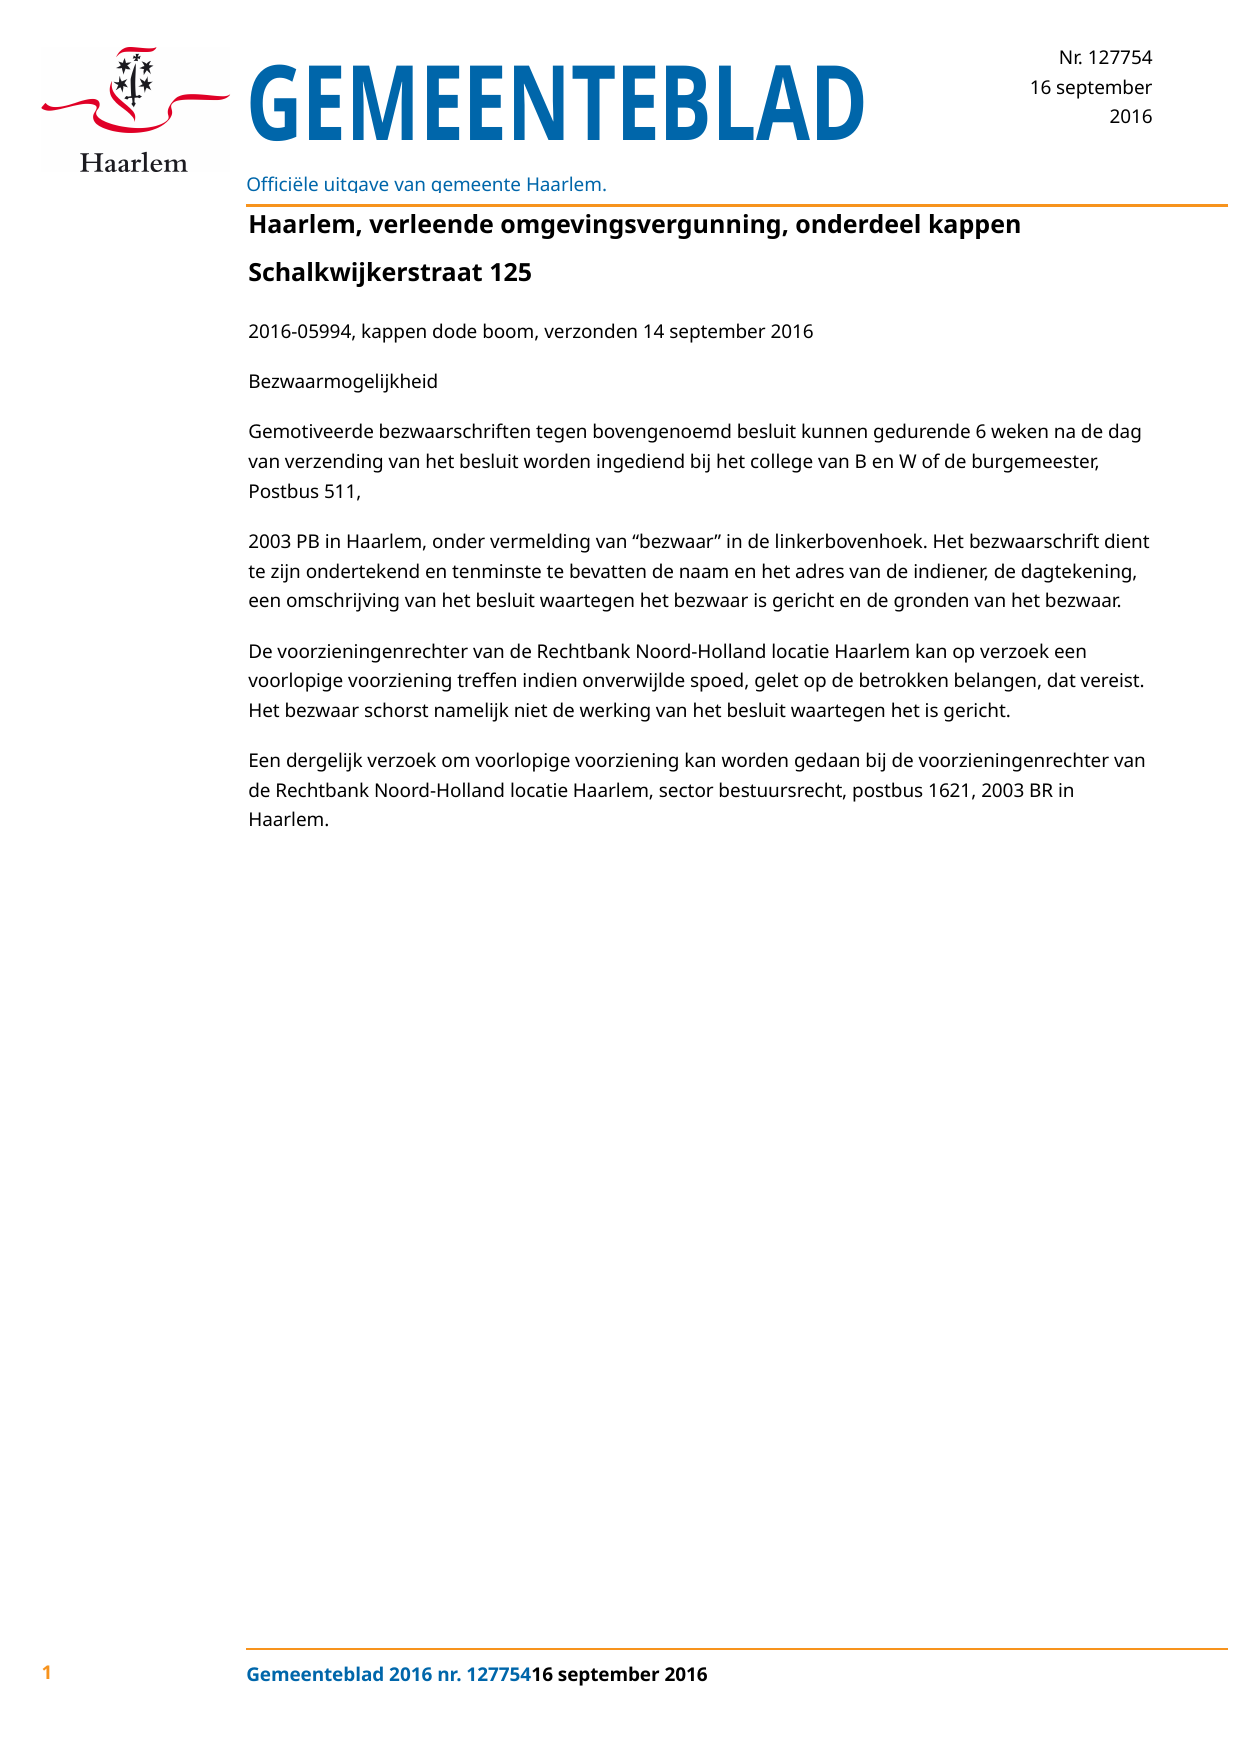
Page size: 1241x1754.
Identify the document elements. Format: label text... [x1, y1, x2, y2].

text Haarlem, verleende omgevingsvergunning, onderdeel kappen Schalkwijkerstraat 125 [248, 207, 1152, 288]
text Een dergelijk verzoek om voorlopige voorziening kan worden gedaan bij de voorzieningenrechter van de Rechtbank Noord-Holland locatie Haarlem, sector bestuursrecht, postbus 1621, 2003 BR in Haarlem. [248, 747, 1152, 832]
text Gemotiveerde bezwaarschriften tegen bovengenoemd besluit kunnen gedurende 6 weken na de dag van verzending van het besluit worden ingediend bij het college van B en W of de burgemeester, Postbus 511, [248, 419, 1152, 504]
text 2003 PB in Haarlem, onder vermelding van “bezwaar” in de linkerbovenhoek. Het bezwaarschrift dient te zijn ondertekend en tenminste te bevatten de naam en het adres van de indiener, de dagtekening, een omschrijving van het besluit waartegen het bezwaar is gericht en de gronden van het bezwaar. [248, 528, 1152, 613]
text Bezwaarmogelijkheid [248, 368, 1152, 394]
text 2016-05994, kappen dode boom, verzonden 14 september 2016 [248, 318, 1152, 344]
text De voorzieningenrechter van de Rechtbank Noord-Holland locatie Haarlem kan op verzoek een voorlopige voorziening treffen indien onverwijlde spoed, gelet op de betrokken belangen, dat vereist. Het bezwaar schorst namelijk niet de werking van het besluit waartegen het is gericht. [248, 638, 1152, 723]
picture [41, 47, 231, 172]
